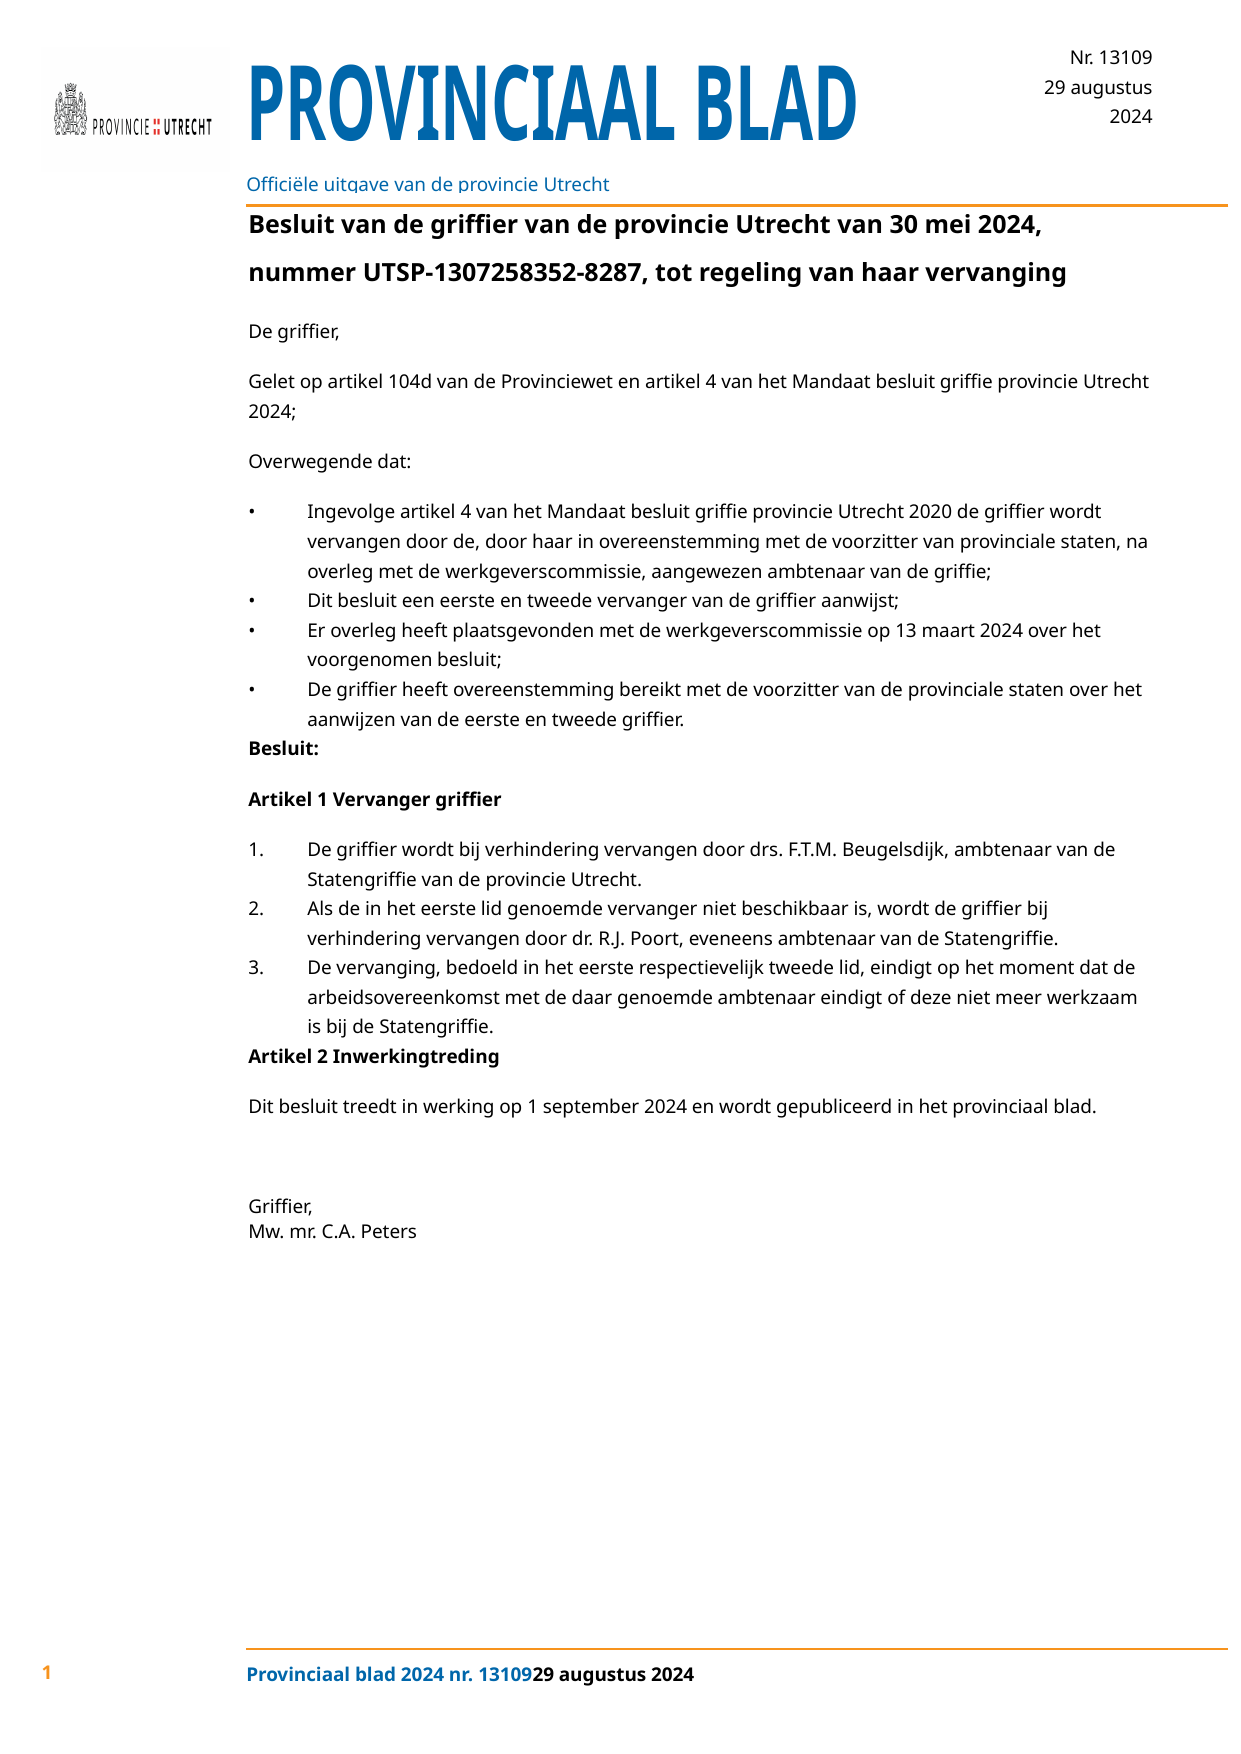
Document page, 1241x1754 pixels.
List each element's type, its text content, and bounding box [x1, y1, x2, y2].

list De griffier heeft overeenstemming bereikt met de voorzitter van de provinciale staten over het aanwijzen van de eerste en tweede griffier. [248, 676, 1152, 732]
text Dit besluit treedt in werking op 1 september 2024 en wordt gepubliceerd in het provinciaal blad. [248, 1094, 1152, 1119]
list De vervanging, bedoeld in het eerste respectievelijk tweede lid, eindigt op het moment dat de arbeidsovereenkomst met de daar genoemde ambtenaar eindigt of deze niet meer werkzaam is bij de Statengriffie. [248, 954, 1152, 1039]
text Mw. mr. C.A. Peters [248, 1219, 1152, 1244]
text Gelet op artikel 104d van de Provinciewet en artikel 4 van het Mandaat besluit griffie provincie Utrecht 2024; [248, 368, 1152, 424]
list Ingevolge artikel 4 van het Mandaat besluit griffie provincie Utrecht 2020 de griffier wordt vervangen door de, door haar in overeenstemming met de voorzitter van provinciale staten, na overleg met de werkgeverscommissie, aangewezen ambtenaar van de griffie; [248, 499, 1152, 584]
picture [41, 47, 231, 172]
list Als de in het eerste lid genoemde vervanger niet beschikbaar is, wordt de griffier bij verhindering vervangen door dr. R.J. Poort, eveneens ambtenaar van de Statengriffie. [248, 895, 1152, 951]
text Artikel 2 Inwerkingtreding [248, 1043, 1152, 1069]
text Besluit van de griffier van de provincie Utrecht van 30 mei 2024, nummer UTSP-1307258352-8287, tot regeling van haar vervanging [248, 207, 1152, 288]
text Besluit: [248, 735, 1152, 761]
list Dit besluit een eerste en tweede vervanger van de griffier aanwijst; [248, 587, 1152, 613]
text Artikel 1 Vervanger griffier [248, 786, 1152, 812]
list De griffier wordt bij verhindering vervangen door drs. F.T.M. Beugelsdijk, ambtenaar van de Statengriffie van de provincie Utrecht. [248, 836, 1152, 892]
list Er overleg heeft plaatsgevonden met de werkgeverscommissie op 13 maart 2024 over het voorgenomen besluit; [248, 617, 1152, 672]
text De griffier, [248, 318, 1152, 344]
text Overwegende dat: [248, 448, 1152, 474]
text Griffier, [248, 1193, 1152, 1219]
